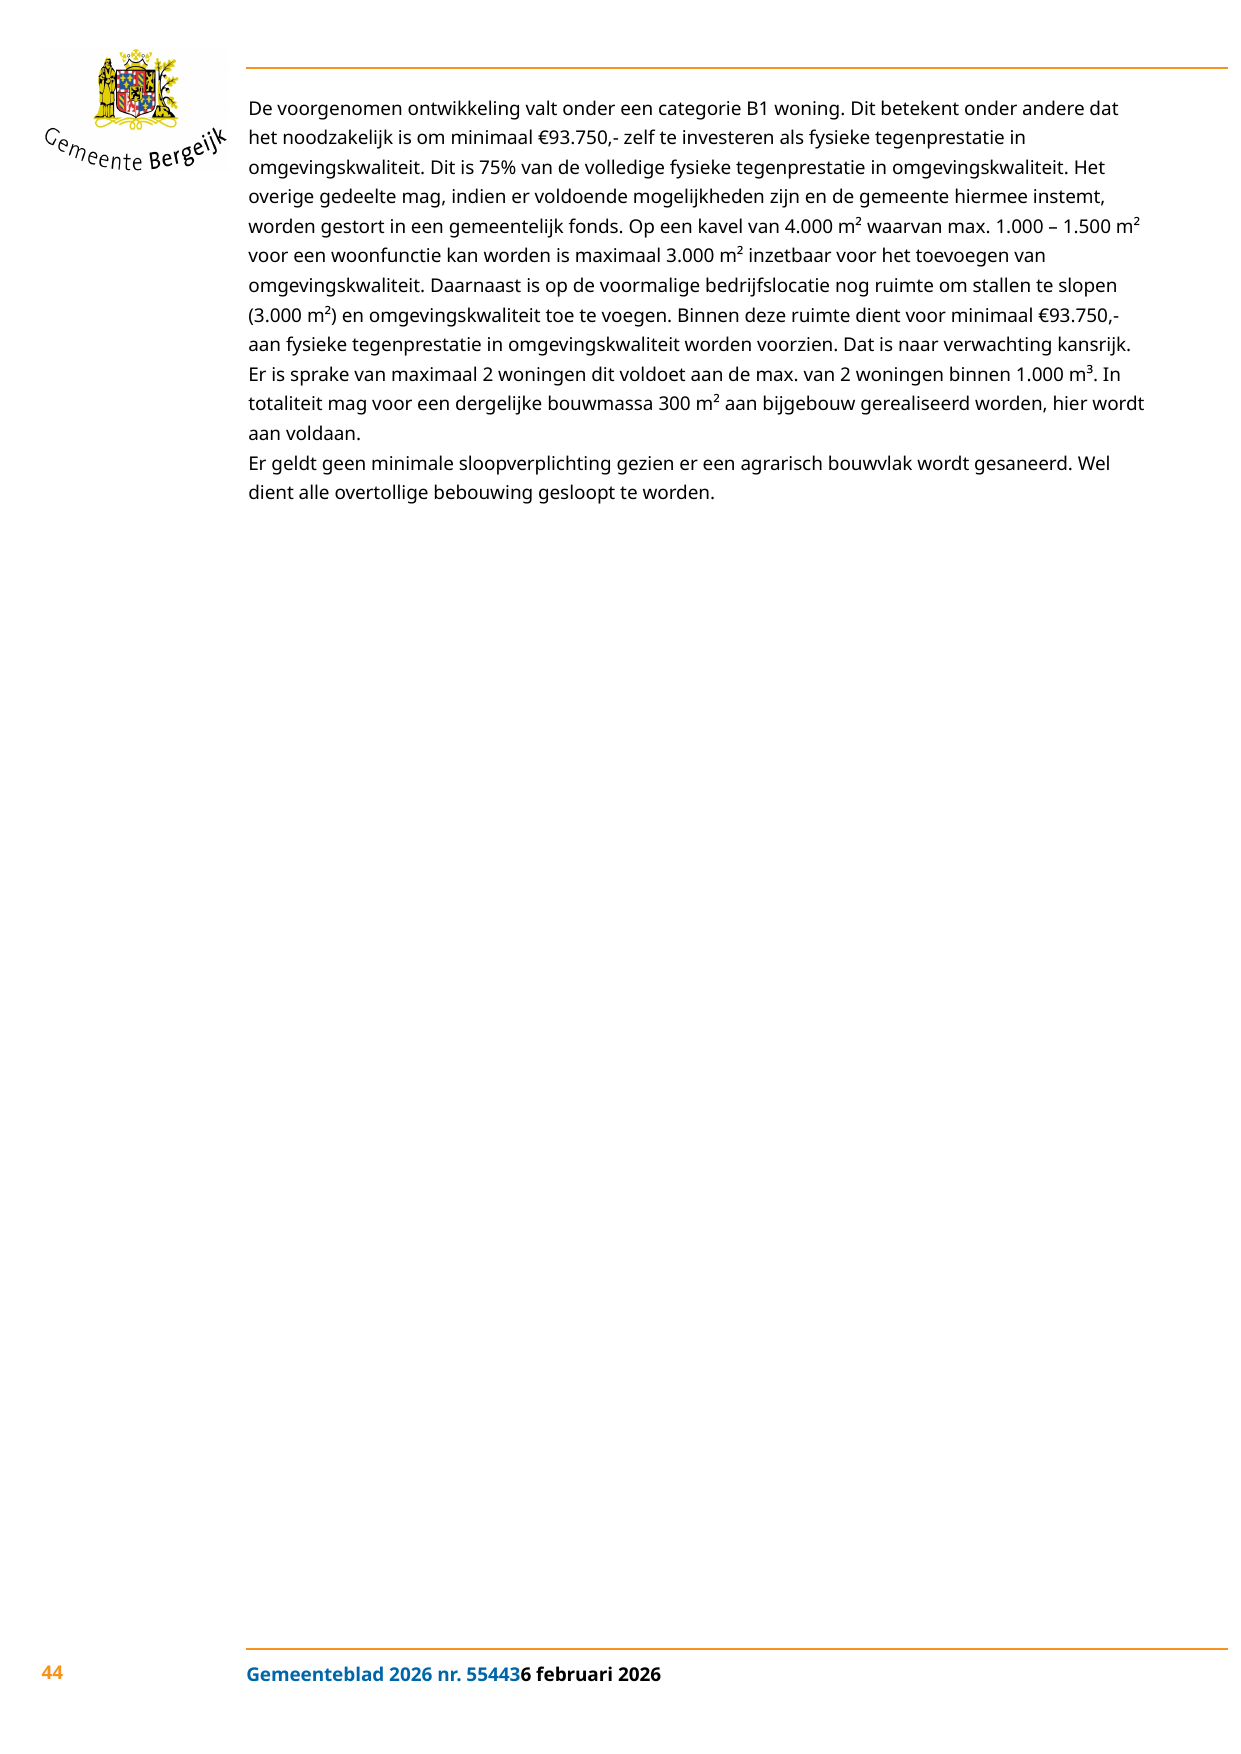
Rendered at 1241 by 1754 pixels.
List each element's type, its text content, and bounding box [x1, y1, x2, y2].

text De voorgenomen ontwikkeling valt onder een categorie B1 woning. Dit betekent onder andere dat het noodzakelijk is om minimaal €93.750,- zelf te investeren als fysieke tegenprestatie in omgevingskwaliteit. Dit is 75% van de volledige fysieke tegenprestatie in omgevingskwaliteit. Het overige gedeelte mag, indien er voldoende mogelijkheden zijn en de gemeente hiermee instemt, worden gestort in een gemeentelijk fonds. Op een kavel van 4.000 m² waarvan max. 1.000 – 1.500 m² voor een woonfunctie kan worden is maximaal 3.000 m² inzetbaar voor het toevoegen van omgevingskwaliteit. Daarnaast is op de voormalige bedrijfslocatie nog ruimte om stallen te slopen (3.000 m²) en omgevingskwaliteit toe te voegen. Binnen deze ruimte dient voor minimaal €93.750,- aan fysieke tegenprestatie in omgevingskwaliteit worden voorzien. Dat is naar verwachting kansrijk. [248, 95, 1152, 357]
text Er is sprake van maximaal 2 woningen dit voldoet aan de max. van 2 woningen binnen 1.000 m³. In totaliteit mag voor een dergelijke bouwmassa 300 m² aan bijgebouw gerealiseerd worden, hier wordt aan voldaan. [248, 361, 1152, 446]
picture [41, 47, 231, 172]
text Er geldt geen minimale sloopverplichting gezien er een agrarisch bouwvlak wordt gesaneerd. Wel dient alle overtollige bebouwing gesloopt te worden. [248, 450, 1152, 505]
